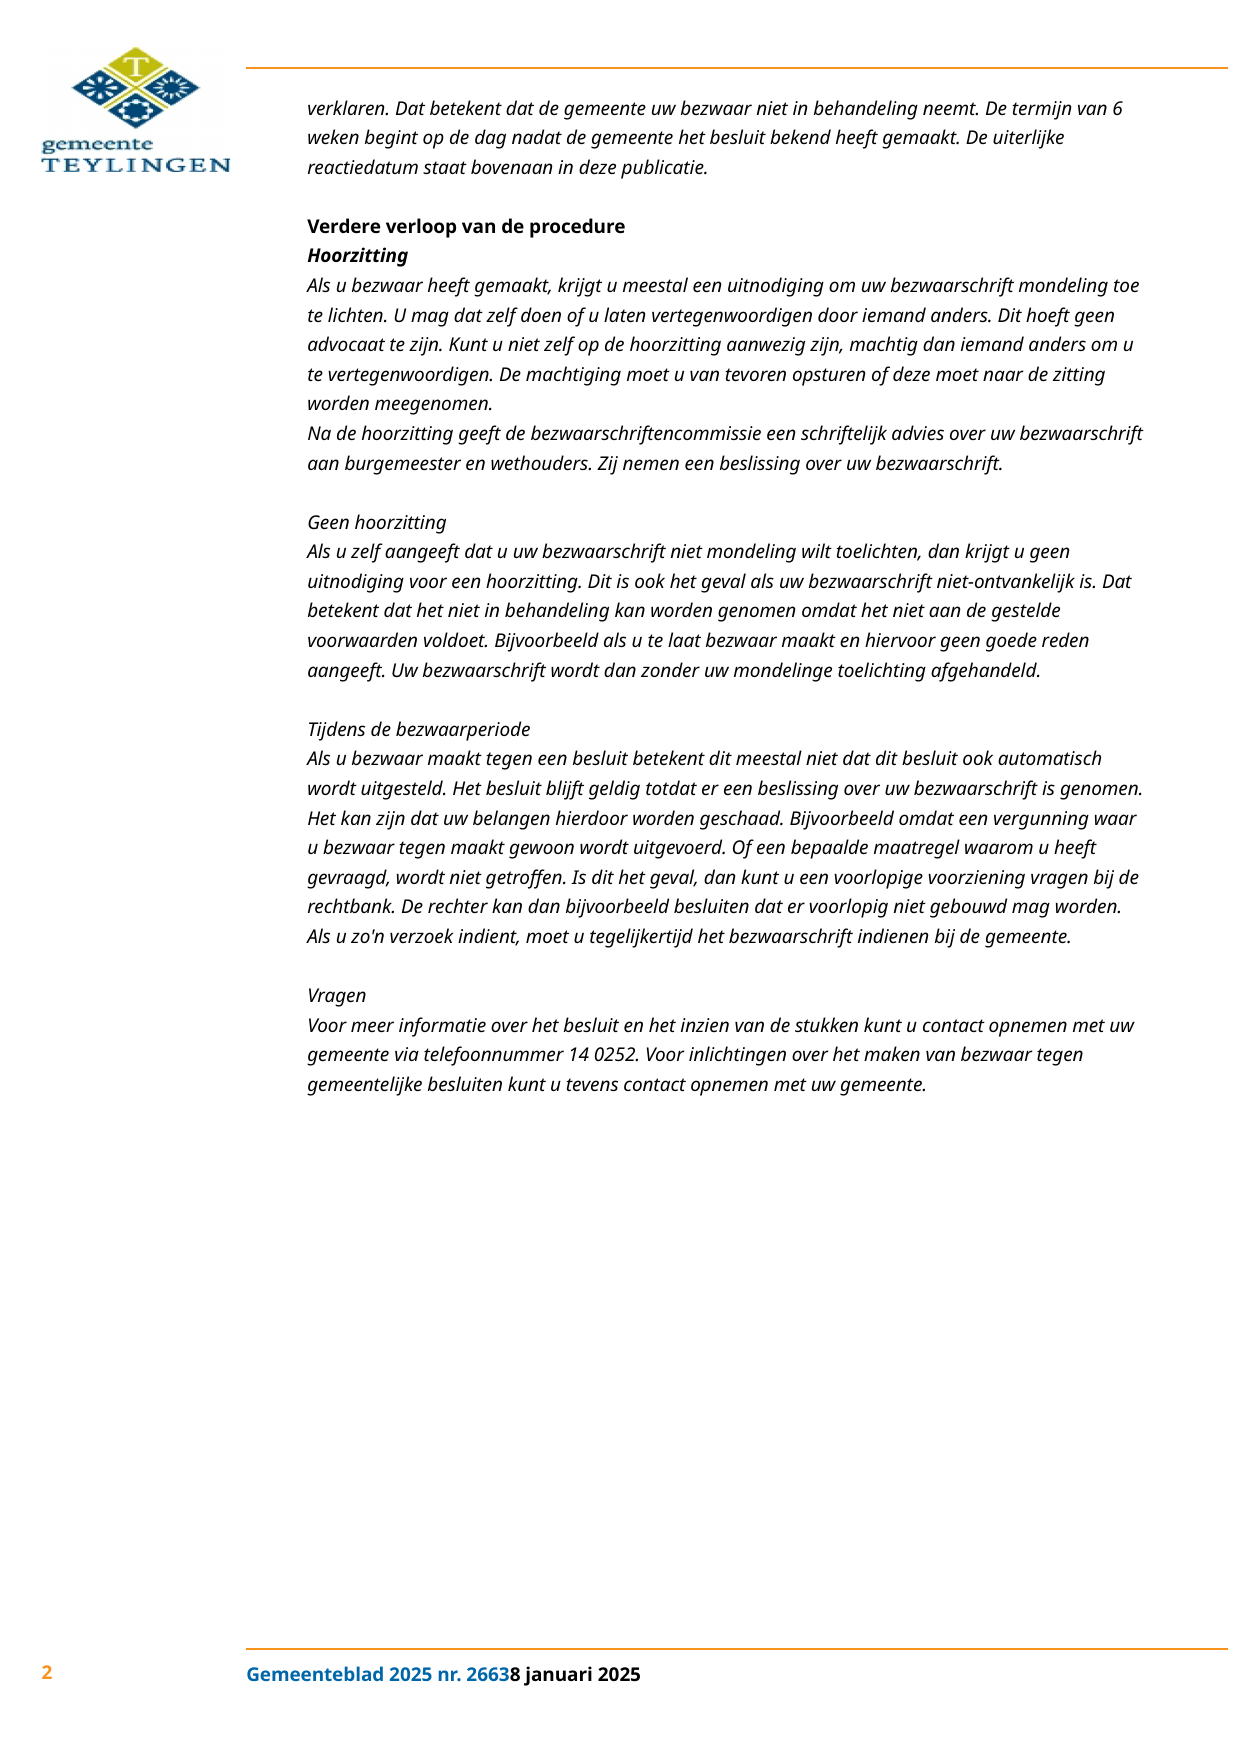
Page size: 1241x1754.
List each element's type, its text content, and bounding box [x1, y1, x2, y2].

list verklaren. Dat betekent dat de gemeente uw bezwaar niet in behandeling neemt. De termijn van 6 weken begint op de dag nadat de gemeente het besluit bekend heeft gemaakt. De uiterlijke reactiedatum staat bovenaan in deze publicatie. [248, 95, 1152, 180]
list Hoorzitting [248, 243, 1152, 268]
list Geen hoorzitting [248, 509, 1152, 535]
list Als u bezwaar heeft gemaakt, krijgt u meestal een uitnodiging om uw bezwaarschrift mondeling toe te lichten. U mag dat zelf doen of u laten vertegenwoordigen door iemand anders. Dit hoeft geen advocaat te zijn. Kunt u niet zelf op de hoorzitting aanwezig zijn, machtig dan iemand anders om u te vertegenwoordigen. De machtiging moet u van tevoren opsturen of deze moet naar de zitting worden meegenomen. [248, 272, 1152, 416]
list Als u bezwaar maakt tegen een besluit betekent dit meestal niet dat dit besluit ook automatisch wordt uitgesteld. Het besluit blijft geldig totdat er een beslissing over uw bezwaarschrift is genomen. Het kan zijn dat uw belangen hierdoor worden geschaad. Bijvoorbeeld omdat een vergunning waar u bezwaar tegen maakt gewoon wordt uitgevoerd. Of een bepaalde maatregel waarom u heeft gevraagd, wordt niet getroffen. Is dit het geval, dan kunt u een voorlopige voorziening vragen bij de rechtbank. De rechter kan dan bijvoorbeeld besluiten dat er voorlopig niet gebouwd mag worden. Als u zo'n verzoek indient, moet u tegelijkertijd het bezwaarschrift indienen bij de gemeente. [248, 746, 1152, 949]
list Tijdens de bezwaarperiode [248, 716, 1152, 742]
list Voor meer informatie over het besluit en het inzien van de stukken kunt u contact opnemen met uw gemeente via telefoonnummer 14 0252. Voor inlichtingen over het maken van bezwaar tegen gemeentelijke besluiten kunt u tevens contact opnemen met uw gemeente. [248, 1012, 1152, 1097]
list Vragen [248, 982, 1152, 1008]
list Na de hoorzitting geeft de bezwaarschriftencommissie een schriftelijk advies over uw bezwaarschrift aan burgemeester en wethouders. Zij nemen een beslissing over uw bezwaarschrift. [248, 420, 1152, 476]
list Verdere verloop van de procedure [248, 213, 1152, 239]
list Als u zelf aangeeft dat u uw bezwaarschrift niet mondeling wilt toelichten, dan krijgt u geen uitnodiging voor een hoorzitting. Dit is ook het geval als uw bezwaarschrift niet-ontvankelijk is. Dat betekent dat het niet in behandeling kan worden genomen omdat het niet aan de gestelde voorwaarden voldoet. Bijvoorbeeld als u te laat bezwaar maakt en hiervoor geen goede reden aangeeft. Uw bezwaarschrift wordt dan zonder uw mondelinge toelichting afgehandeld. [248, 538, 1152, 683]
picture [41, 47, 231, 172]
